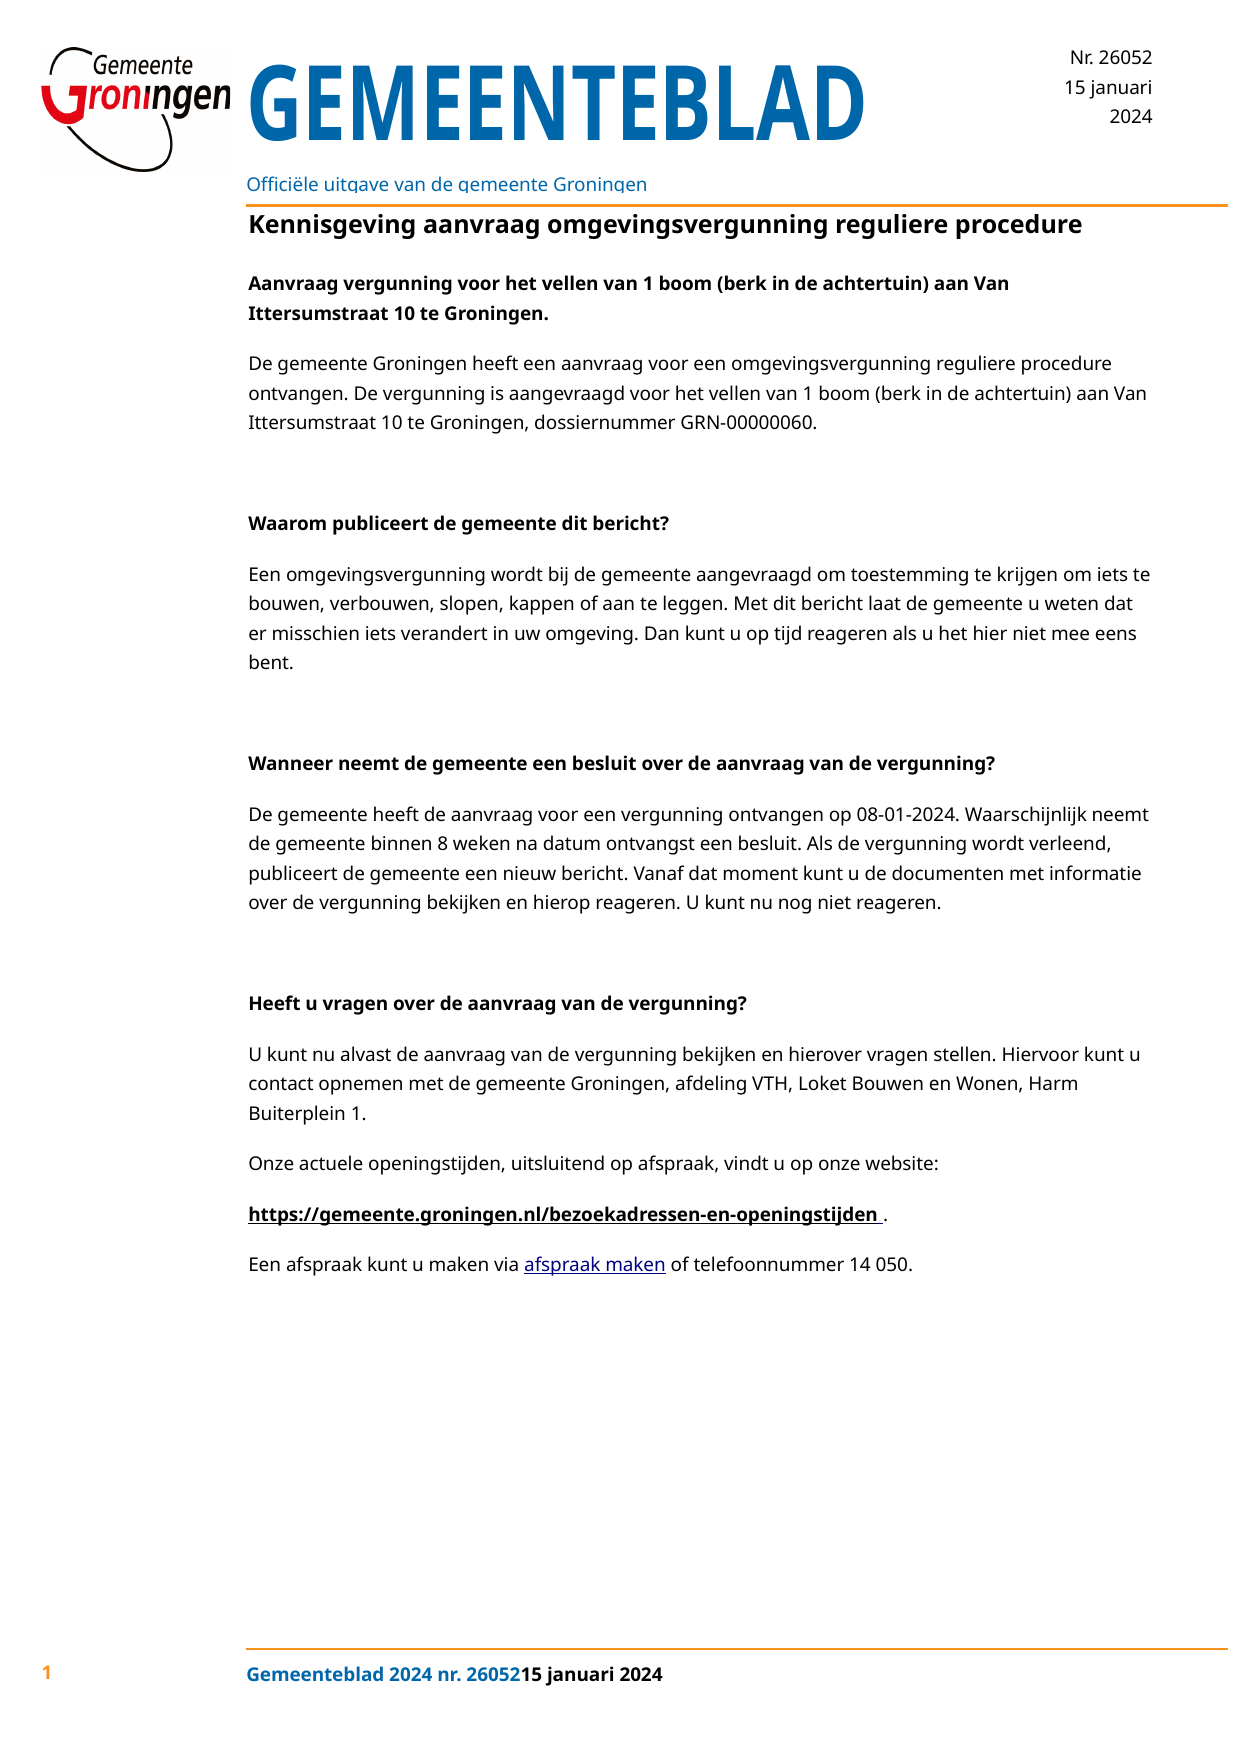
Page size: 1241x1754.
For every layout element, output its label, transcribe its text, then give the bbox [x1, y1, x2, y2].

text De gemeente heeft de aanvraag voor een vergunning ontvangen op 08-01-2024. Waarschijnlijk neemt de gemeente binnen 8 weken na datum ontvangst een besluit. Als de vergunning wordt verleend, publiceert de gemeente een nieuw bericht. Vanaf dat moment kunt u de documenten met informatie over de vergunning bekijken en hierop reageren. U kunt nu nog niet reageren. [248, 801, 1152, 915]
text https://gemeente.groningen.nl/bezoekadressen-en-openingstijden . [248, 1201, 1152, 1226]
text Waarom publiceert de gemeente dit bericht? [248, 510, 1152, 536]
text Een omgevingsvergunning wordt bij de gemeente aangevraagd om toestemming te krijgen om iets te bouwen, verbouwen, slopen, kappen of aan te leggen. Met dit bericht laat de gemeente u weten dat er misschien iets verandert in uw omgeving. Dan kunt u op tijd reageren als u het hier niet mee eens bent. [248, 561, 1152, 675]
picture [41, 47, 231, 172]
text Kennisgeving aanvraag omgevingsvergunning reguliere procedure [248, 207, 1152, 241]
text U kunt nu alvast de aanvraag van de vergunning bekijken en hierover vragen stellen. Hiervoor kunt u contact opnemen met de gemeente Groningen, afdeling VTH, Loket Bouwen en Wonen, Harm Buiterplein 1. [248, 1041, 1152, 1126]
text De gemeente Groningen heeft een aanvraag voor een omgevingsvergunning reguliere procedure ontvangen. De vergunning is aangevraagd voor het vellen van 1 boom (berk in de achtertuin) aan Van Ittersumstraat 10 te Groningen, dossiernummer GRN-00000060. [248, 350, 1152, 435]
text Onze actuele openingstijden, uitsluitend op afspraak, vindt u op onze website: [248, 1150, 1152, 1176]
text Aanvraag vergunning voor het vellen van 1 boom (berk in de achtertuin) aan Van Ittersumstraat 10 te Groningen. [248, 270, 1152, 326]
text Wanneer neemt de gemeente een besluit over de aanvraag van de vergunning? [248, 750, 1152, 776]
text Een afspraak kunt u maken via afspraak maken of telefoonnummer 14 050. [248, 1251, 1152, 1277]
text Heeft u vragen over de aanvraag van de vergunning? [248, 990, 1152, 1016]
